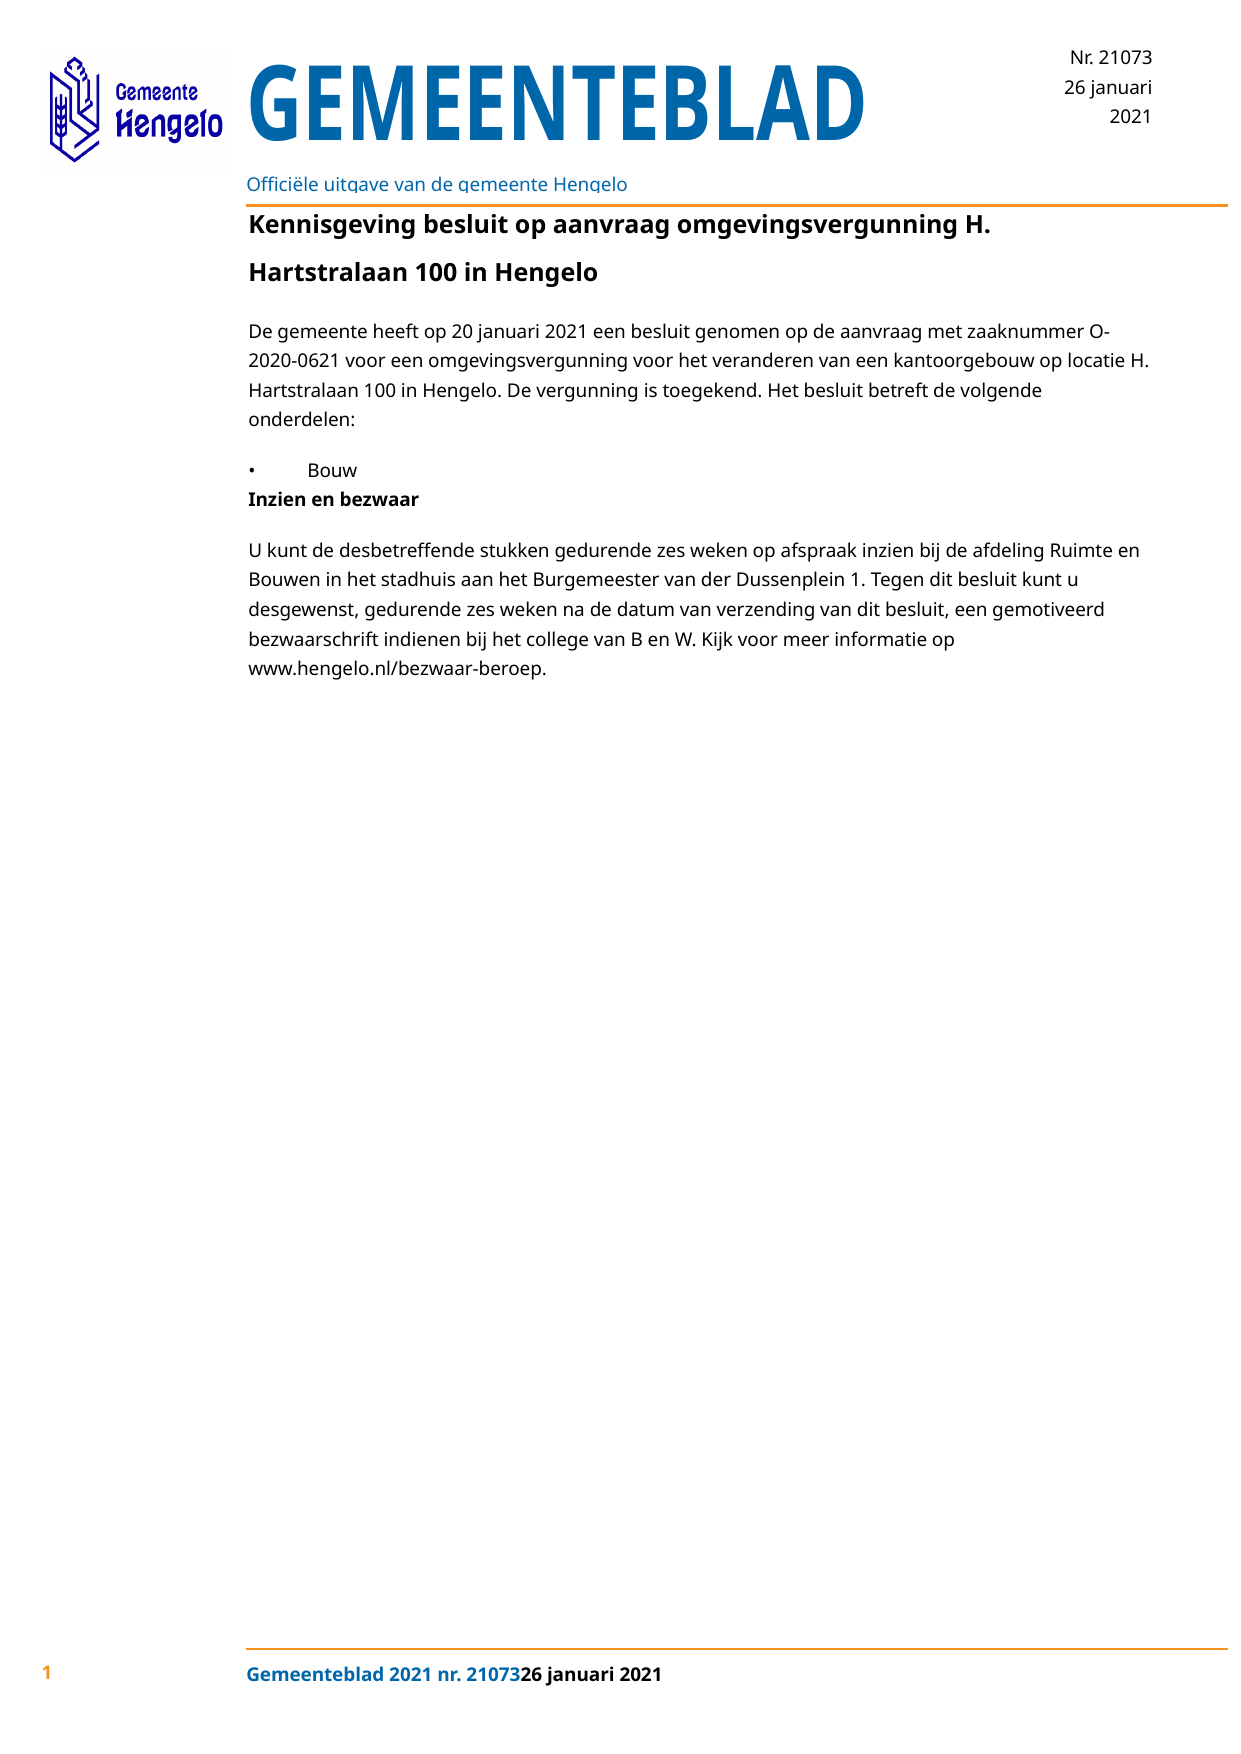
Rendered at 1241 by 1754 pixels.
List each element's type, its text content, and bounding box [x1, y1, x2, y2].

list Bouw [248, 457, 1152, 483]
text U kunt de desbetreffende stukken gedurende zes weken op afspraak inzien bij de afdeling Ruimte en Bouwen in het stadhuis aan het Burgemeester van der Dussenplein 1. Tegen dit besluit kunt u desgewenst, gedurende zes weken na de datum van verzending van dit besluit, een gemotiveerd bezwaarschrift indienen bij het college van B en W. Kijk voor meer informatie op www.hengelo.nl/bezwaar-beroep. [248, 537, 1152, 681]
text Inzien en bezwaar [248, 487, 1152, 512]
text Kennisgeving besluit op aanvraag omgevingsvergunning H. Hartstralaan 100 in Hengelo [248, 207, 1152, 288]
text De gemeente heeft op 20 januari 2021 een besluit genomen op de aanvraag met zaaknummer O-2020-0621 voor een omgevingsvergunning voor het veranderen van een kantoorgebouw op locatie H. Hartstralaan 100 in Hengelo. De vergunning is toegekend. Het besluit betreft de volgende onderdelen: [248, 318, 1152, 432]
picture [41, 47, 231, 172]
